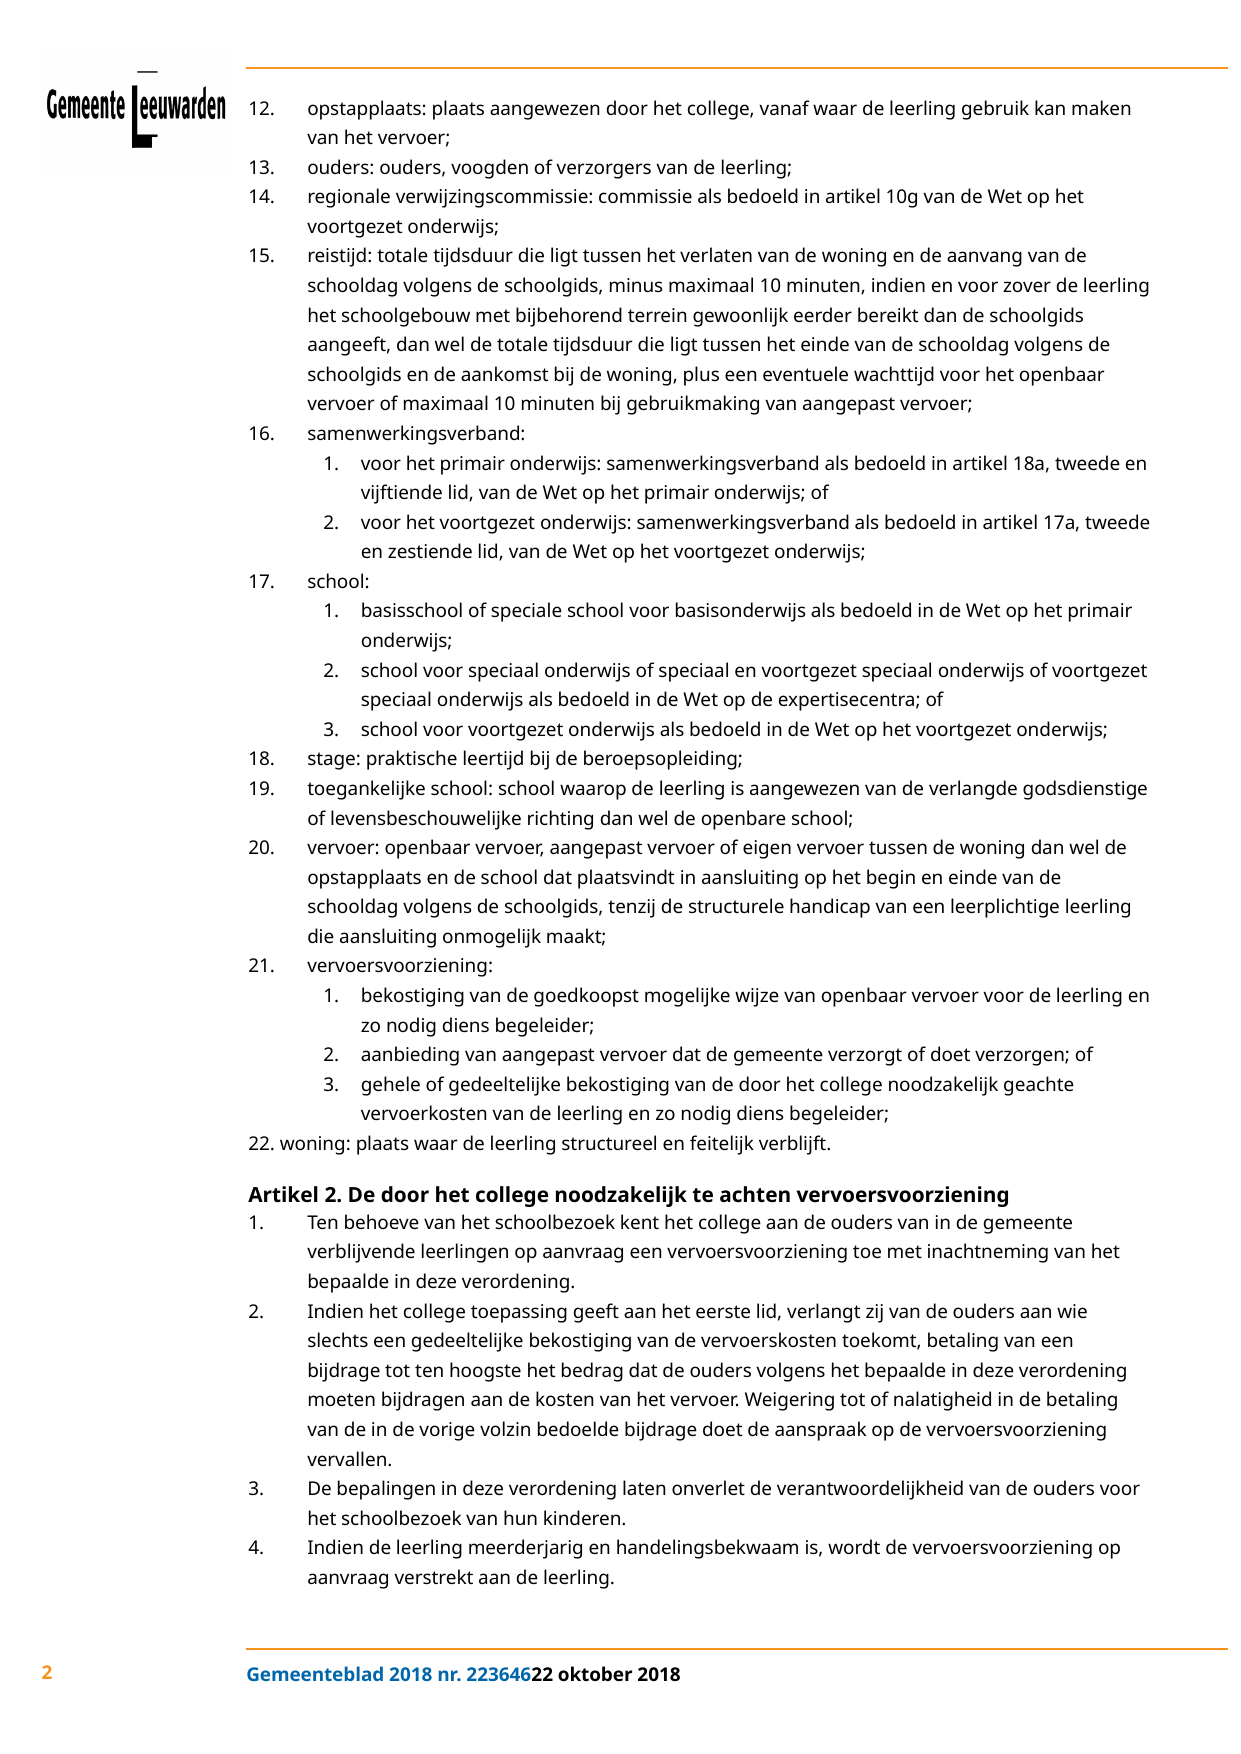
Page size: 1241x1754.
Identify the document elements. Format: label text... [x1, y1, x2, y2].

text Artikel 2. De door het college noodzakelijk te achten vervoersvoorziening [248, 1181, 1152, 1209]
picture [41, 47, 231, 172]
list gehele of gedeeltelijke bekostiging van de door het college noodzakelijk geachte vervoerkosten van de leerling en zo nodig diens begeleider; [323, 1071, 1152, 1126]
list Indien de leerling meerderjarig en handelingsbekwaam is, wordt de vervoersvoorziening op aanvraag verstrekt aan de leerling. [248, 1534, 1152, 1590]
list opstapplaats: plaats aangewezen door het college, vanaf waar de leerling gebruik kan maken van het vervoer; [248, 95, 1152, 150]
list vervoer: openbaar vervoer, aangepast vervoer of eigen vervoer tussen de woning dan wel de opstapplaats en de school dat plaatsvindt in aansluiting op het begin en einde van de schooldag volgens de schoolgids, tenzij de structurele handicap van een leerplichtige leerling die aansluiting onmogelijk maakt; [248, 834, 1152, 949]
list school: [248, 568, 1152, 594]
list samenwerkingsverband: [248, 420, 1152, 446]
list bekostiging van de goedkoopst mogelijke wijze van openbaar vervoer voor de leerling en zo nodig diens begeleider; [323, 982, 1152, 1038]
list regionale verwijzingscommissie: commissie als bedoeld in artikel 10g van de Wet op het voortgezet onderwijs; [248, 183, 1152, 239]
list Indien het college toepassing geeft aan het eerste lid, verlangt zij van de ouders aan wie slechts een gedeeltelijke bekostiging van de vervoerskosten toekomt, betaling van een bijdrage tot ten hoogste het bedrag dat de ouders volgens het bepaalde in deze verordening moeten bijdragen aan de kosten van het vervoer. Weigering tot of nalatigheid in de betaling van de in de vorige volzin bedoelde bijdrage doet de aanspraak op de vervoersvoorziening vervallen. [248, 1298, 1152, 1471]
list school voor speciaal onderwijs of speciaal en voortgezet speciaal onderwijs of voortgezet speciaal onderwijs als bedoeld in de Wet op de expertisecentra; of [323, 657, 1152, 712]
list basisschool of speciale school voor basisonderwijs als bedoeld in de Wet op het primair onderwijs; [323, 598, 1152, 653]
list stage: praktische leertijd bij de beroepsopleiding; [248, 746, 1152, 771]
list voor het voortgezet onderwijs: samenwerkingsverband als bedoeld in artikel 17a, tweede en zestiende lid, van de Wet op het voortgezet onderwijs; [323, 509, 1152, 564]
list reistijd: totale tijdsduur die ligt tussen het verlaten van de woning en de aanvang van de schooldag volgens de schoolgids, minus maximaal 10 minuten, indien en voor zover de leerling het schoolgebouw met bijbehorend terrein gewoonlijk eerder bereikt dan de schoolgids aangeeft, dan wel de totale tijdsduur die ligt tussen het einde van de schooldag volgens de schoolgids en de aankomst bij de woning, plus een eventuele wachttijd voor het openbaar vervoer of maximaal 10 minuten bij gebruikmaking van aangepast vervoer; [248, 243, 1152, 416]
list toegankelijke school: school waarop de leerling is aangewezen van de verlangde godsdienstige of levensbeschouwelijke richting dan wel de openbare school; [248, 775, 1152, 831]
list ouders: ouders, voogden of verzorgers van de leerling; [248, 154, 1152, 180]
list aanbieding van aangepast vervoer dat de gemeente verzorgt of doet verzorgen; of [323, 1041, 1152, 1067]
text 22. woning: plaats waar de leerling structureel en feitelijk verblijft. [248, 1130, 1152, 1156]
list vervoersvoorziening: [248, 953, 1152, 978]
list school voor voortgezet onderwijs als bedoeld in de Wet op het voortgezet onderwijs; [323, 716, 1152, 742]
list De bepalingen in deze verordening laten onverlet de verantwoordelijkheid van de ouders voor het schoolbezoek van hun kinderen. [248, 1475, 1152, 1531]
list Ten behoeve van het schoolbezoek kent het college aan de ouders van in de gemeente verblijvende leerlingen op aanvraag een vervoersvoorziening toe met inachtneming van het bepaalde in deze verordening. [248, 1209, 1152, 1294]
list voor het primair onderwijs: samenwerkingsverband als bedoeld in artikel 18a, tweede en vijftiende lid, van de Wet op het primair onderwijs; of [323, 450, 1152, 505]
